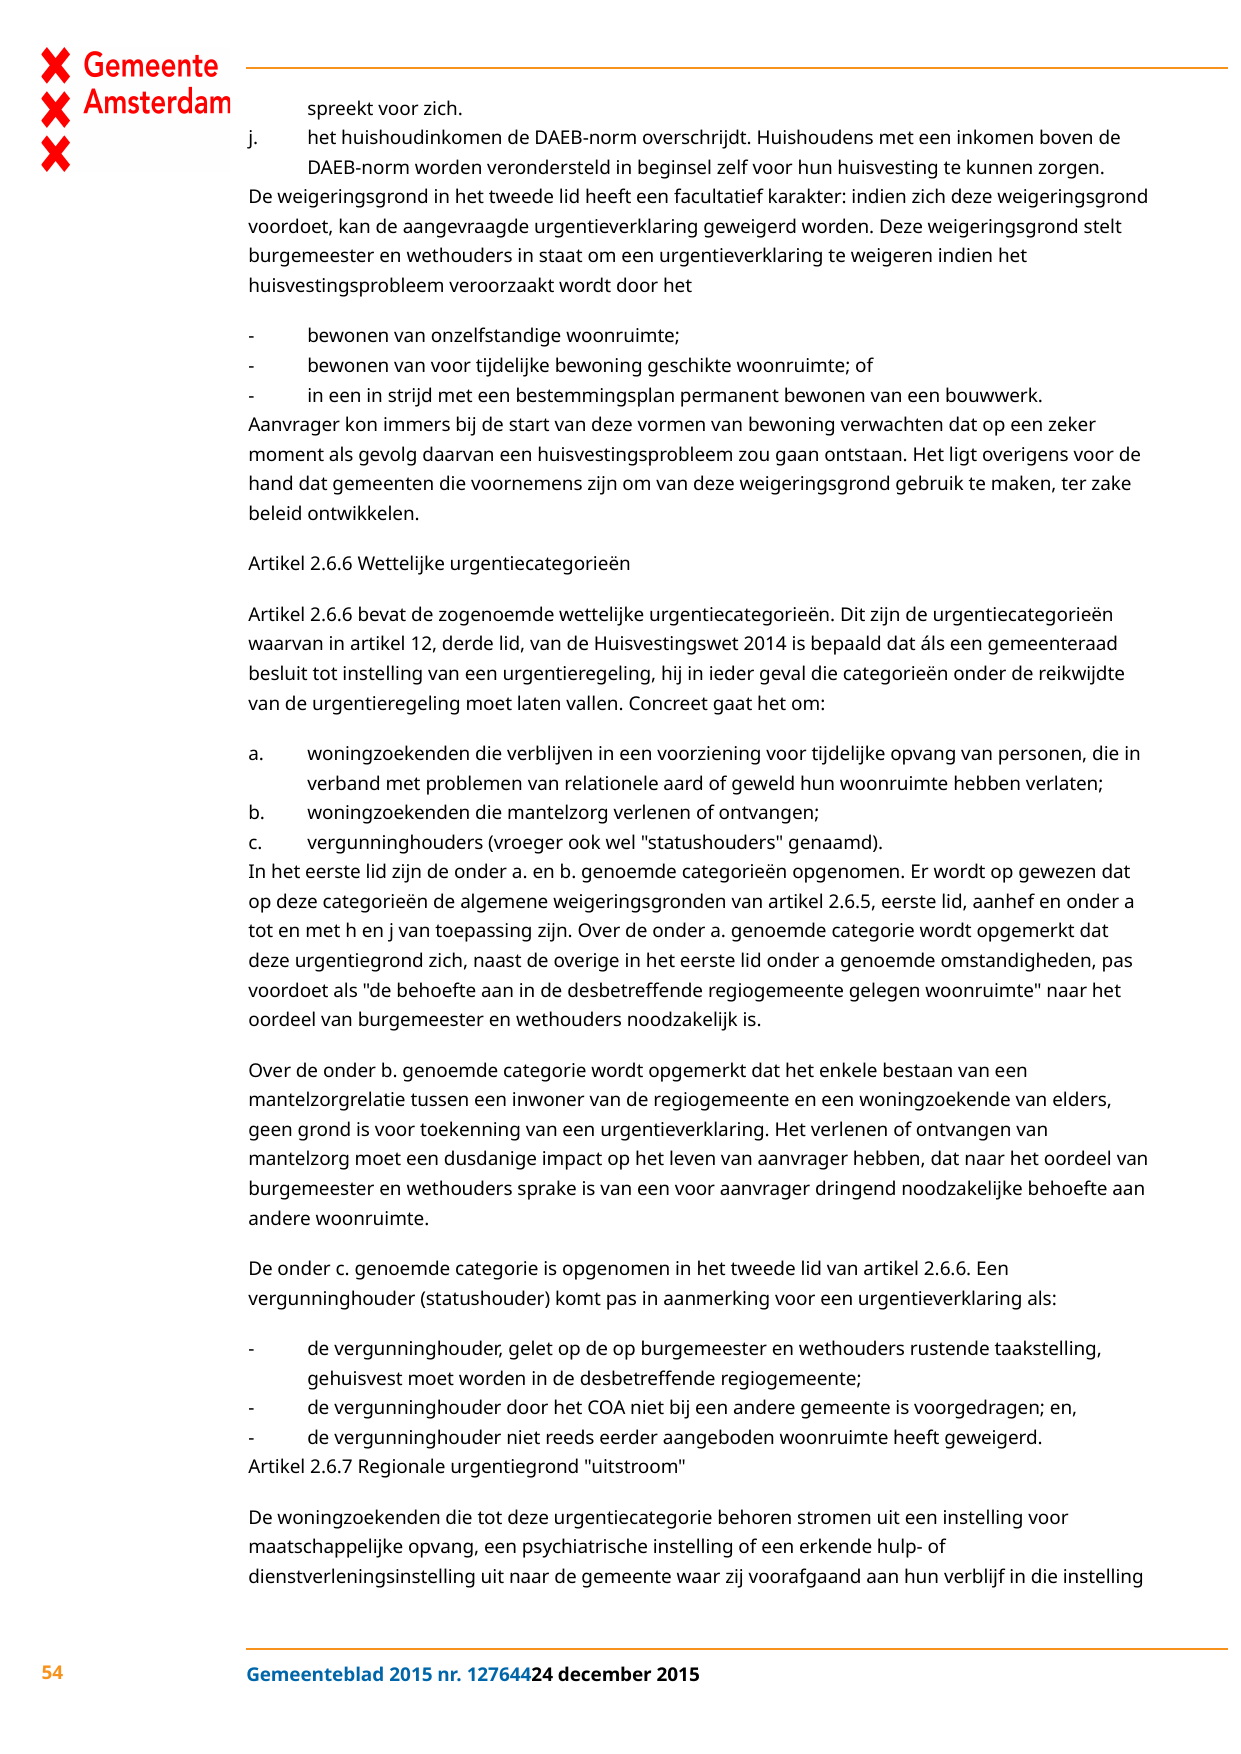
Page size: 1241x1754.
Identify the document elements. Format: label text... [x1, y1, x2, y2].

text Over de onder b. genoemde categorie wordt opgemerkt dat het enkele bestaan van een mantelzorgrelatie tussen een inwoner van de regiogemeente en een woningzoekende van elders, geen grond is voor toekenning van een urgentieverklaring. Het verlenen of ontvangen van mantelzorg moet een dusdanige impact op het leven van aanvrager hebben, dat naar het oordeel van burgemeester en wethouders sprake is van een voor aanvrager dringend noodzakelijke behoefte aan andere woonruimte. [248, 1057, 1152, 1231]
list woningzoekenden die mantelzorg verlenen of ontvangen; [248, 799, 1152, 825]
list de vergunninghouder niet reeds eerder aangeboden woonruimte heeft geweigerd. [248, 1424, 1152, 1450]
list het huishoudinkomen de DAEB-norm overschrijdt. Huishoudens met een inkomen boven de DAEB-norm worden verondersteld in beginsel zelf voor hun huisvesting te kunnen zorgen. [248, 124, 1152, 180]
text Artikel 2.6.6 Wettelijke urgentiecategorieën [248, 551, 1152, 576]
text Artikel 2.6.6 bevat de zogenoemde wettelijke urgentiecategorieën. Dit zijn de urgentiecategorieën waarvan in artikel 12, derde lid, van de Huisvestingswet 2014 is bepaald dat áls een gemeenteraad besluit tot instelling van een urgentieregeling, hij in ieder geval die categorieën onder de reikwijdte van de urgentieregeling moet laten vallen. Concreet gaat het om: [248, 601, 1152, 716]
text Artikel 2.6.7 Regionale urgentiegrond "uitstroom" [248, 1453, 1152, 1479]
text Aanvrager kon immers bij de start van deze vormen van bewoning verwachten dat op een zeker moment als gevolg daarvan een huisvestingsprobleem zou gaan ontstaan. Het ligt overigens voor de hand dat gemeenten die voornemens zijn om van deze weigeringsgrond gebruik te maken, ter zake beleid ontwikkelen. [248, 411, 1152, 526]
text De weigeringsgrond in het tweede lid heeft een facultatief karakter: indien zich deze weigeringsgrond voordoet, kan de aangevraagde urgentieverklaring geweigerd worden. Deze weigeringsgrond stelt burgemeester en wethouders in staat om een urgentieverklaring te weigeren indien het huisvestingsprobleem veroorzaakt wordt door het [248, 183, 1152, 298]
list de vergunninghouder door het COA niet bij een andere gemeente is voorgedragen; en, [248, 1394, 1152, 1420]
text In het eerste lid zijn de onder a. en b. genoemde categorieën opgenomen. Er wordt op gewezen dat op deze categorieën de algemene weigeringsgronden van artikel 2.6.5, eerste lid, aanhef en onder a tot en met h en j van toepassing zijn. Over de onder a. genoemde categorie wordt opgemerkt dat deze urgentiegrond zich, naast de overige in het eerste lid onder a genoemde omstandigheden, pas voordoet als "de behoefte aan in de desbetreffende regiogemeente gelegen woonruimte" naar het oordeel van burgemeester en wethouders noodzakelijk is. [248, 858, 1152, 1032]
list spreekt voor zich. [248, 95, 1152, 121]
list bewonen van voor tijdelijke bewoning geschikte woonruimte; of [248, 352, 1152, 378]
list woningzoekenden die verblijven in een voorziening voor tijdelijke opvang van personen, die in verband met problemen van relationele aard of geweld hun woonruimte hebben verlaten; [248, 740, 1152, 796]
text De onder c. genoemde categorie is opgenomen in het tweede lid van artikel 2.6.6. Een vergunninghouder (statushouder) komt pas in aanmerking voor een urgentieverklaring als: [248, 1255, 1152, 1311]
list bewonen van onzelfstandige woonruimte; [248, 323, 1152, 348]
picture [41, 47, 231, 172]
list vergunninghouders (vroeger ook wel "statushouders" genaamd). [248, 829, 1152, 855]
list in een in strijd met een bestemmingsplan permanent bewonen van een bouwwerk. [248, 382, 1152, 408]
text De woningzoekenden die tot deze urgentiecategorie behoren stromen uit een instelling voor maatschappelijke opvang, een psychiatrische instelling of een erkende hulp- of dienstverleningsinstelling uit naar de gemeente waar zij voorafgaand aan hun verblijf in die instelling [248, 1504, 1152, 1589]
list de vergunninghouder, gelet op de op burgemeester en wethouders rustende taakstelling, gehuisvest moet worden in de desbetreffende regiogemeente; [248, 1335, 1152, 1391]
